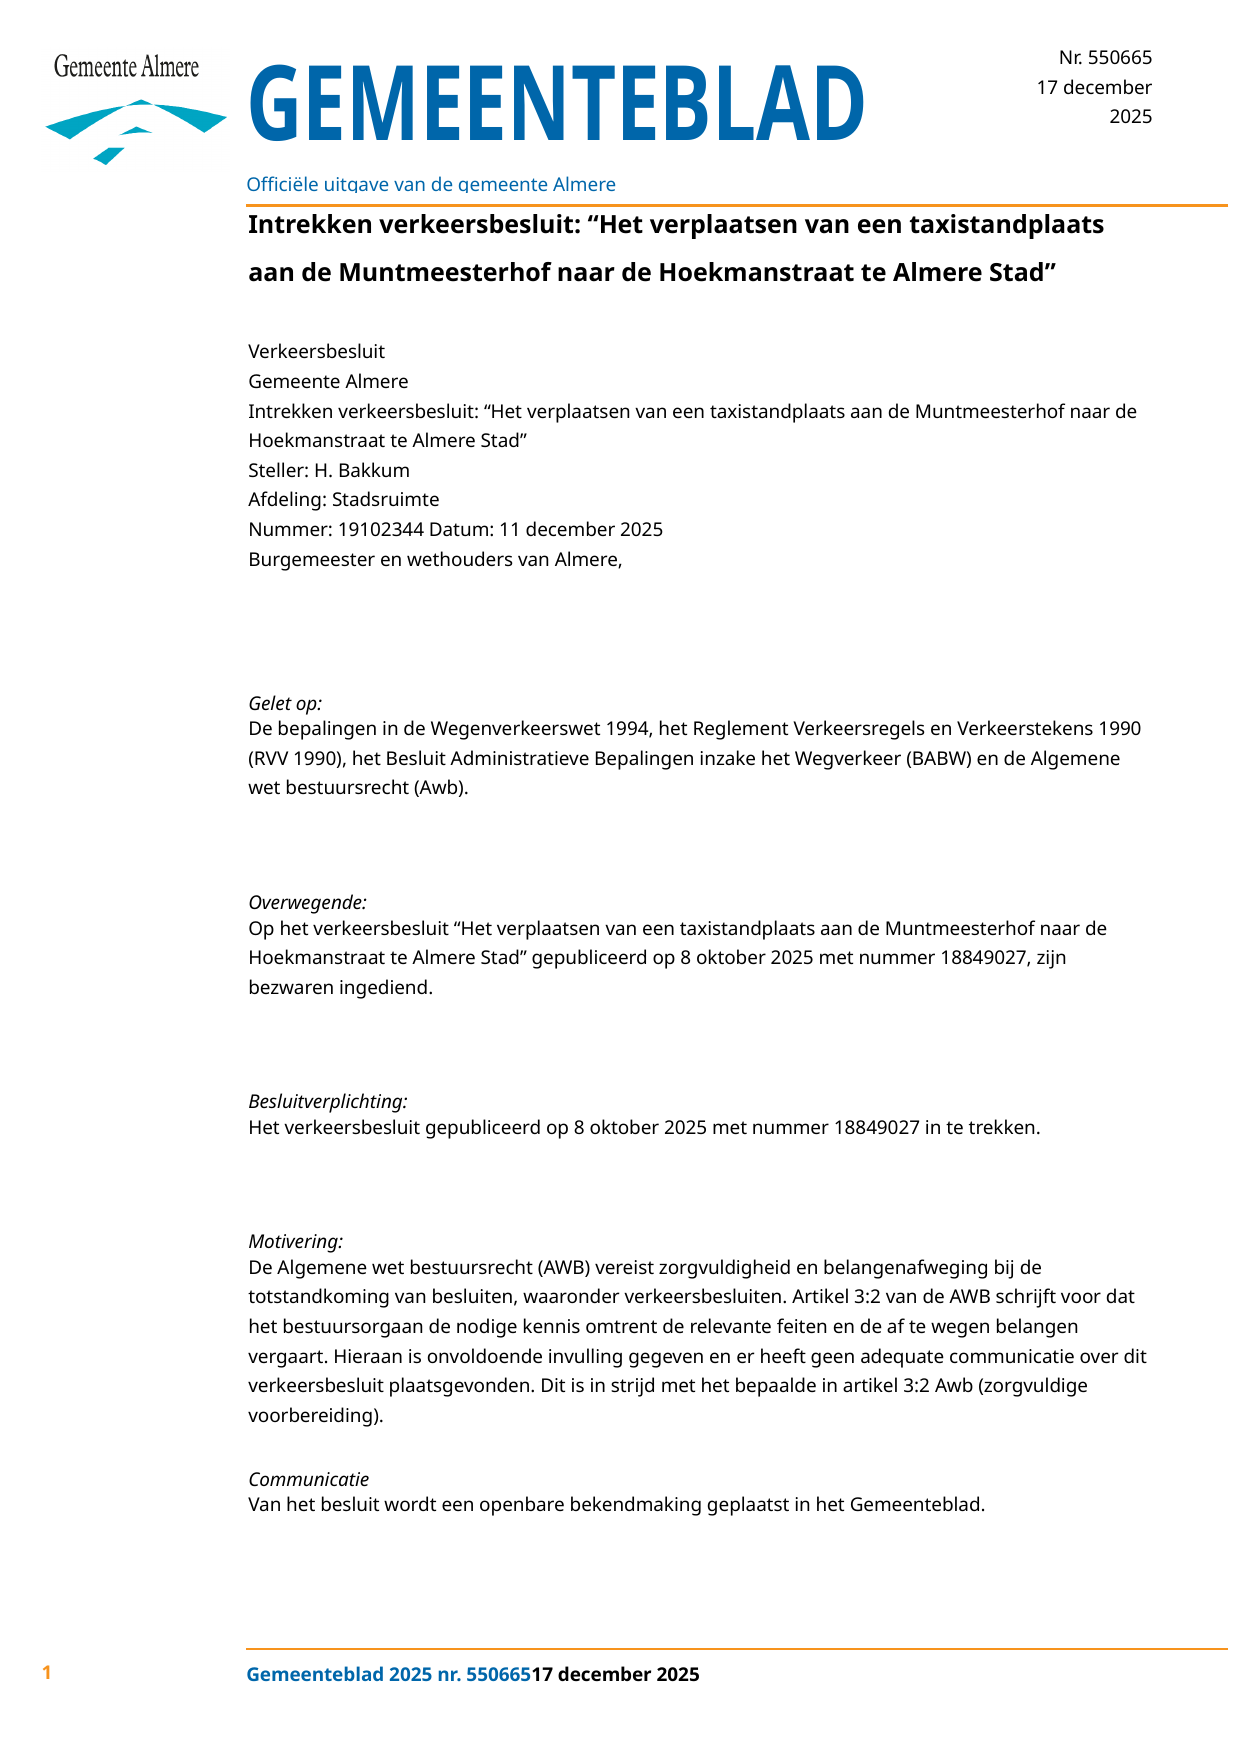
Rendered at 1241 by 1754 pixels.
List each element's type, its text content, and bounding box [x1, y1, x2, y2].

text Burgemeester en wethouders van Almere, [248, 546, 1152, 571]
text Motivering: [248, 1228, 1152, 1254]
text Intrekken verkeersbesluit: “Het verplaatsen van een taxistandplaats aan de Muntmeesterhof naar de Hoekmanstraat te Almere Stad” [248, 398, 1152, 453]
text Van het besluit wordt een openbare bekendmaking geplaatst in het Gemeenteblad. [248, 1492, 1152, 1517]
text De bepalingen in de Wegenverkeerswet 1994, het Reglement Verkeersregels en Verkeerstekens 1990 (RVV 1990), het Besluit Administratieve Bepalingen inzake het Wegverkeer (BABW) en de Algemene wet bestuursrecht (Awb). [248, 715, 1152, 800]
text Overwegende: [248, 889, 1152, 915]
text De Algemene wet bestuursrecht (AWB) vereist zorgvuldigheid en belangenafweging bij de totstandkoming van besluiten, waaronder verkeersbesluiten. Artikel 3:2 van de AWB schrijft voor dat het bestuursorgaan de nodige kennis omtrent de relevante feiten en de af te wegen belangen vergaart. Hieraan is onvoldoende invulling gegeven en er heeft geen adequate communicatie over dit verkeersbesluit plaatsgevonden. Dit is in strijd met het bepaalde in artikel 3:2 Awb (zorgvuldige voorbereiding). [248, 1254, 1152, 1428]
text Verkeersbesluit [248, 339, 1152, 364]
text Op het verkeersbesluit “Het verplaatsen van een taxistandplaats aan de Muntmeesterhof naar de Hoekmanstraat te Almere Stad” gepubliceerd op 8 oktober 2025 met nummer 18849027, zijn bezwaren ingediend. [248, 915, 1152, 999]
text Gemeente Almere [248, 368, 1152, 394]
text Afdeling: Stadsruimte [248, 487, 1152, 512]
text Gelet op: [248, 690, 1152, 715]
picture [41, 47, 231, 172]
text Besluitverplichting: [248, 1088, 1152, 1114]
text Het verkeersbesluit gepubliceerd op 8 oktober 2025 met nummer 18849027 in te trekken. [248, 1114, 1152, 1140]
text Steller: H. Bakkum [248, 457, 1152, 483]
text Intrekken verkeersbesluit: “Het verplaatsen van een taxistandplaats aan de Muntmeesterhof naar de Hoekmanstraat te Almere Stad” [248, 207, 1152, 288]
text Nummer: 19102344 Datum: 11 december 2025 [248, 516, 1152, 542]
text Communicatie [248, 1466, 1152, 1492]
